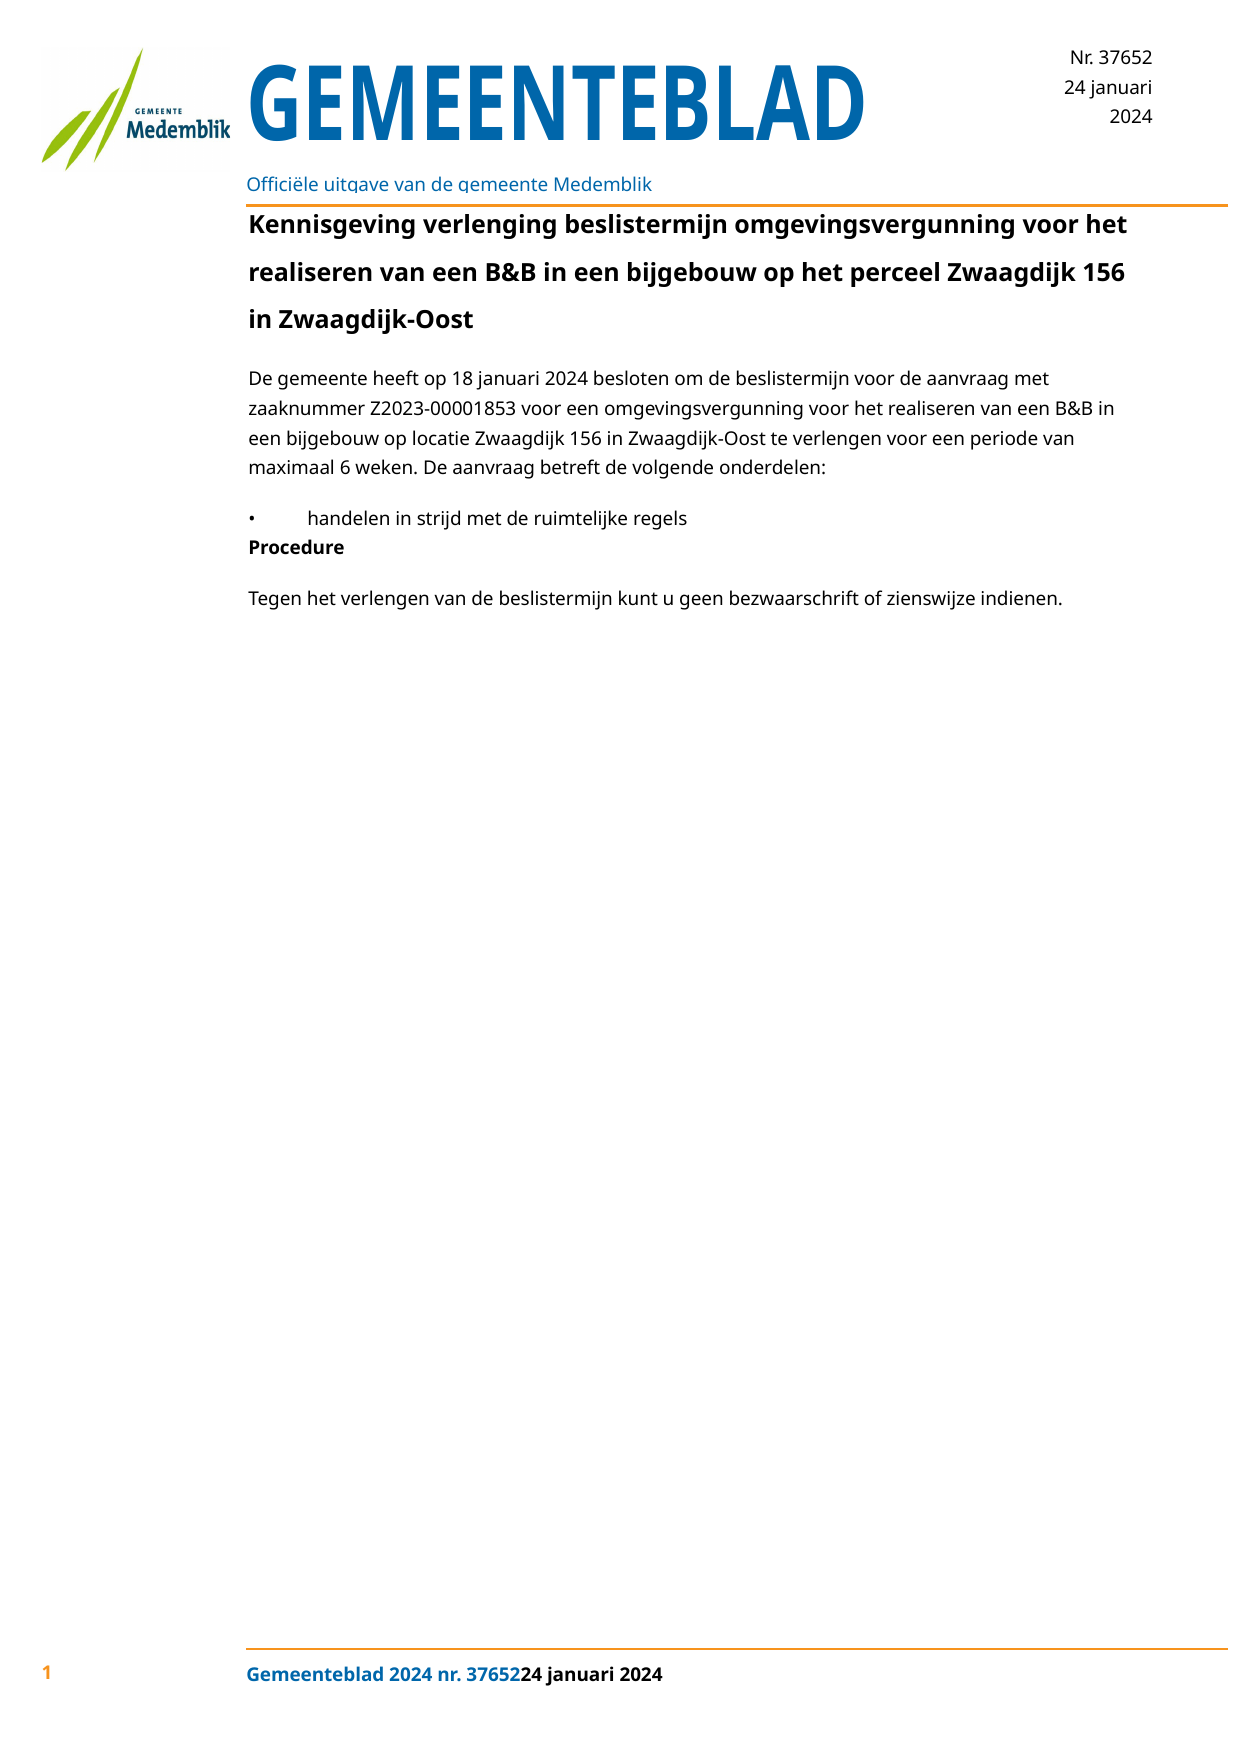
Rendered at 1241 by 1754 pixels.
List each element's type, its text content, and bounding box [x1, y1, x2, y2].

text De gemeente heeft op 18 januari 2024 besloten om de beslistermijn voor de aanvraag met zaaknummer Z2023-00001853 voor een omgevingsvergunning voor het realiseren van een B&B in een bijgebouw op locatie Zwaagdijk 156 in Zwaagdijk-Oost te verlengen voor een periode van maximaal 6 weken. De aanvraag betreft de volgende onderdelen: [248, 366, 1152, 480]
text Procedure [248, 534, 1152, 560]
picture [41, 47, 231, 172]
list handelen in strijd met de ruimtelijke regels [248, 505, 1152, 530]
text Tegen het verlengen van de beslistermijn kunt u geen bezwaarschrift of zienswijze indienen. [248, 585, 1152, 610]
text Kennisgeving verlenging beslistermijn omgevingsvergunning voor het realiseren van een B&B in een bijgebouw op het perceel Zwaagdijk 156 in Zwaagdijk-Oost [248, 207, 1152, 336]
